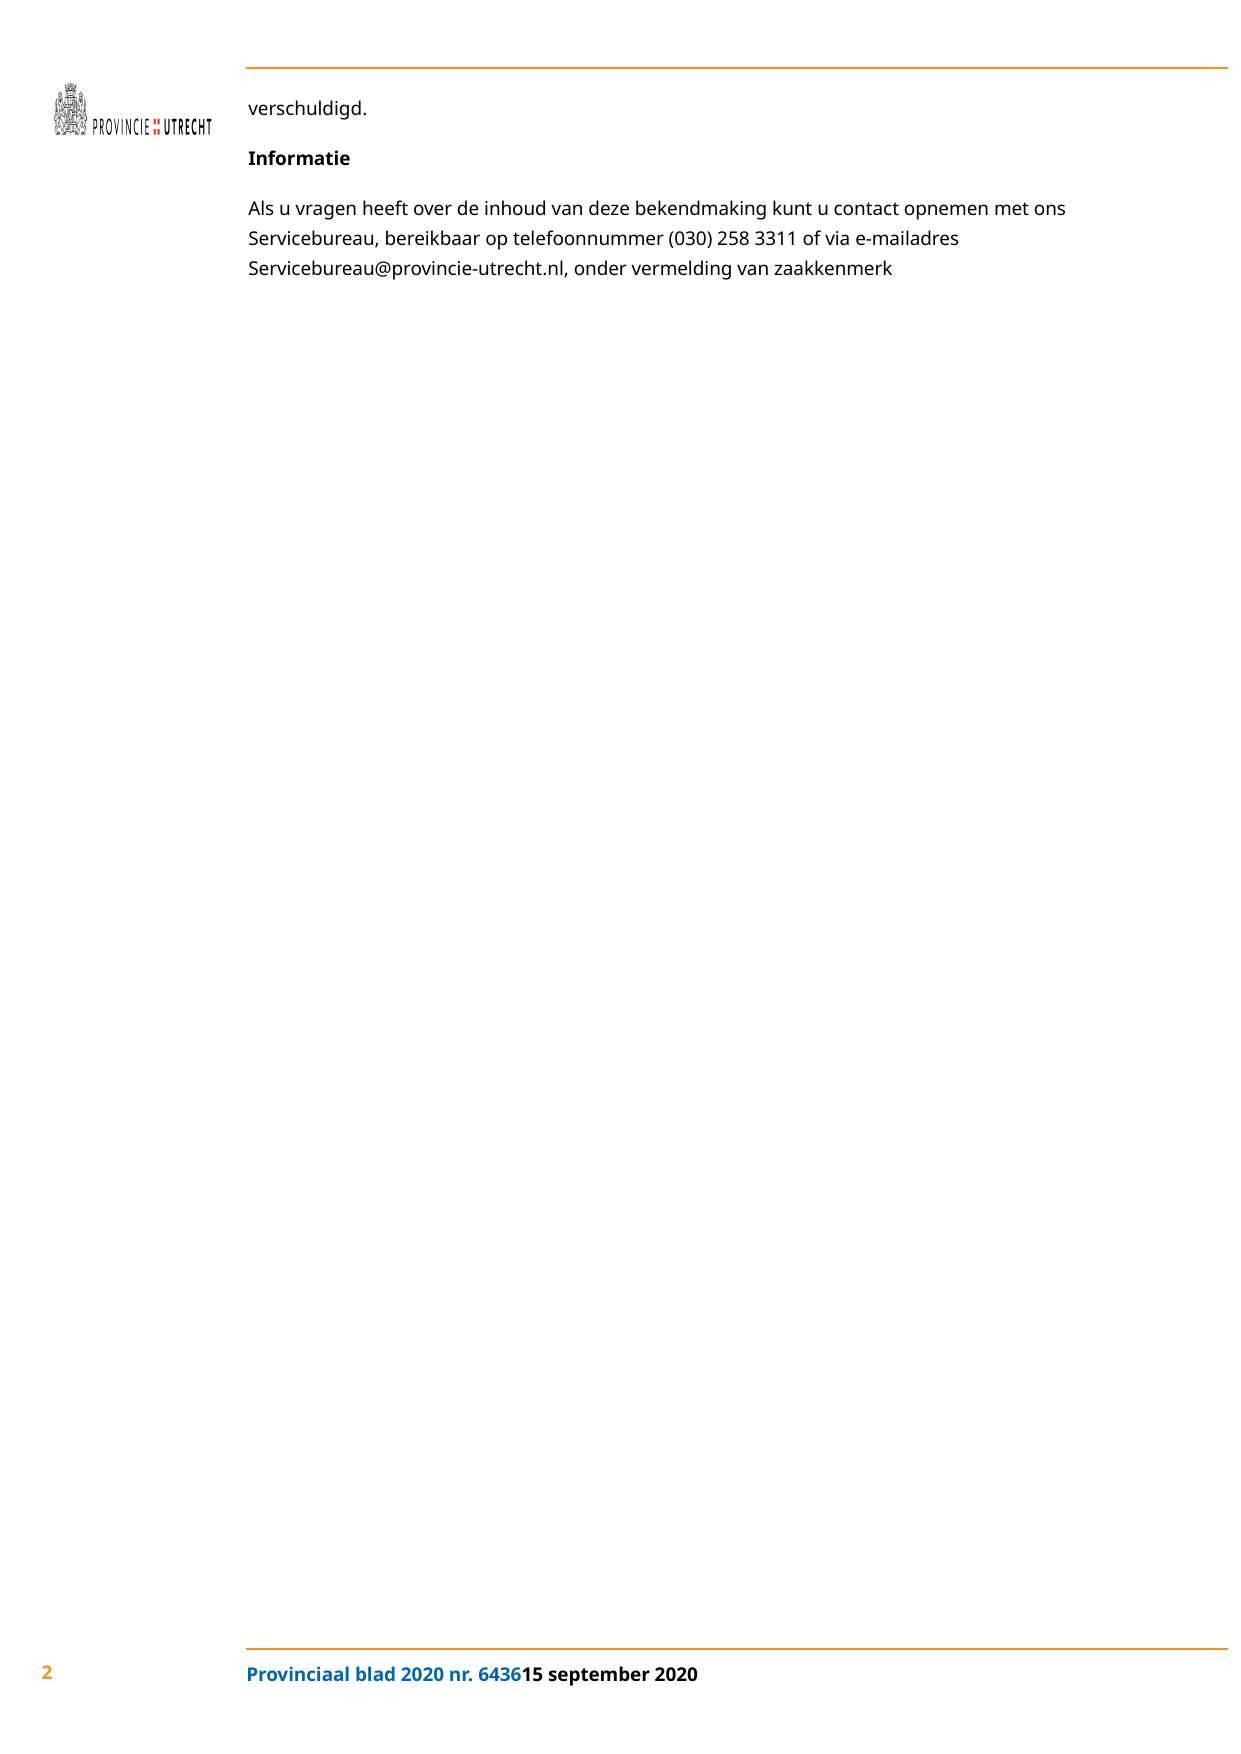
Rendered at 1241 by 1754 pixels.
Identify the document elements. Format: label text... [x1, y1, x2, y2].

text Informatie [248, 145, 1152, 171]
text Als u vragen heeft over de inhoud van deze bekendmaking kunt u contact opnemen met ons Servicebureau, bereikbaar op telefoonnummer (030) 258 3311 of via e-mailadres Servicebureau@provincie-utrecht.nl, onder vermelding van zaakkenmerk [248, 196, 1152, 281]
picture [41, 47, 231, 172]
text verschuldigd. [248, 95, 1152, 121]
